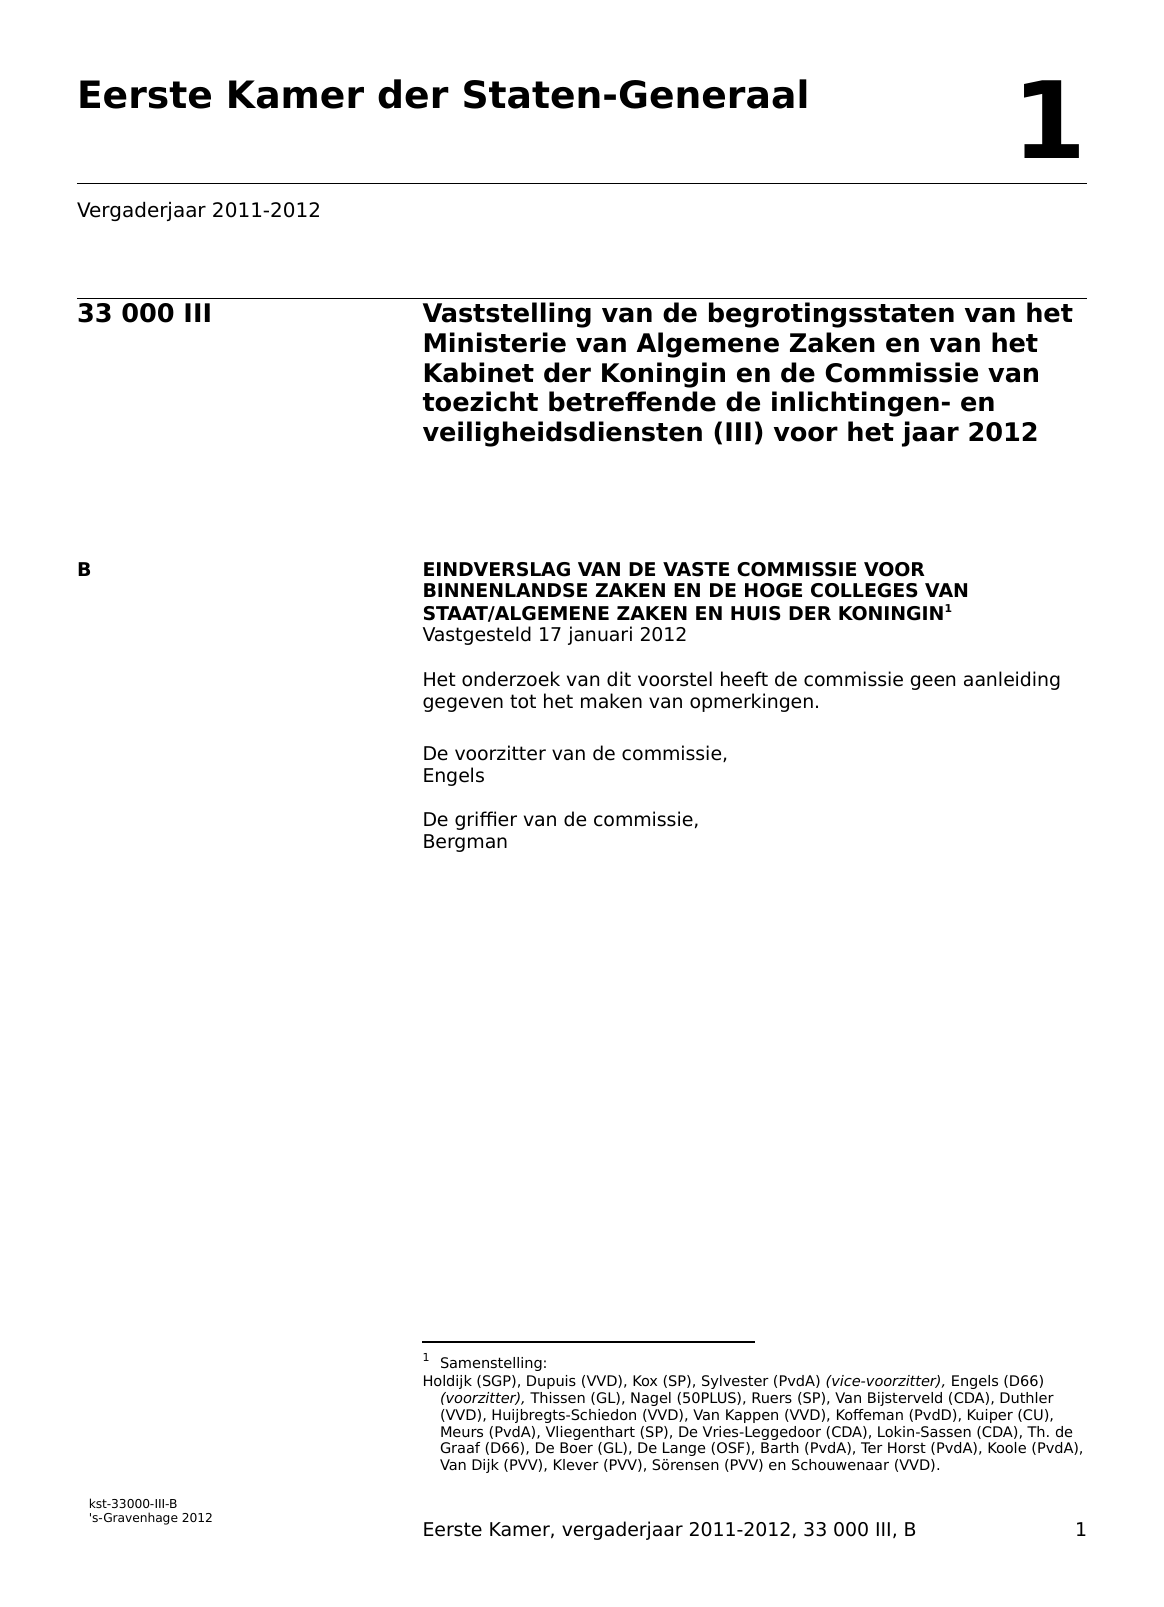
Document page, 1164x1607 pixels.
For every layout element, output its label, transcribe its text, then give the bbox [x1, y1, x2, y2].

table_cell Vergaderjaar 2011-2012 [77, 184, 1087, 298]
table_header Eerste Kamer der Staten-Generaal [77, 59, 886, 183]
text kst-33000-III-B [88, 1497, 323, 1511]
text Vastgesteld 17 januari 2012 [422, 624, 1087, 646]
text Holdijk (SGP), Dupuis (VVD), Kox (SP), Sylvester (PvdA) (vice-voorzitter), Engels (D66) (voorzitter), Thissen (GL), Nagel (50PLUS), Ruers (SP), Van Bijsterveld (CDA), Duthler (VVD), Huijbregts-Schiedon (VVD), Van Kappen (VVD), Koffeman (PvdD), Kuiper (CU), Meurs (PvdA), Vliegenthart (SP), De Vries-Leggedoor (CDA), Lokin-Sassen (CDA), Th. de Graaf (D66), De Boer (GL), De Lange (OSF), Barth (PvdA), Ter Horst (PvdA), Koole (PvdA), Van Dijk (PVV), Klever (PVV), Sörensen (PVV) en Schouwenaar (VVD). [422, 1373, 1087, 1474]
table_header 1 [886, 59, 1087, 183]
text Het onderzoek van dit voorstel heeft de commissie geen aanleiding gegeven tot het maken van opmerkingen. [422, 668, 1087, 712]
subtitle B EINDVERSLAG VAN DE VASTE COMMISSIE VOOR BINNENLANDSE ZAKEN EN DE HOGE COLLEGES VAN STAAT/ALGEMENE ZAKEN EN HUIS DER KONINGIN [77, 558, 1087, 624]
text De griffier van de commissie, Bergman [422, 809, 1087, 853]
subtitle 33 000 III Vaststelling van de begrotingsstaten van het Ministerie van Algemene Zaken en van het Kabinet der Koningin en de Commissie van toezicht betreffende de inlichtingen- en veiligheidsdiensten (III) voor het jaar 2012 [77, 299, 1087, 447]
text De voorzitter van de commissie, Engels [422, 742, 1087, 786]
text 's-Gravenhage 2012 [88, 1511, 323, 1525]
text Samenstelling: [422, 1351, 1087, 1373]
